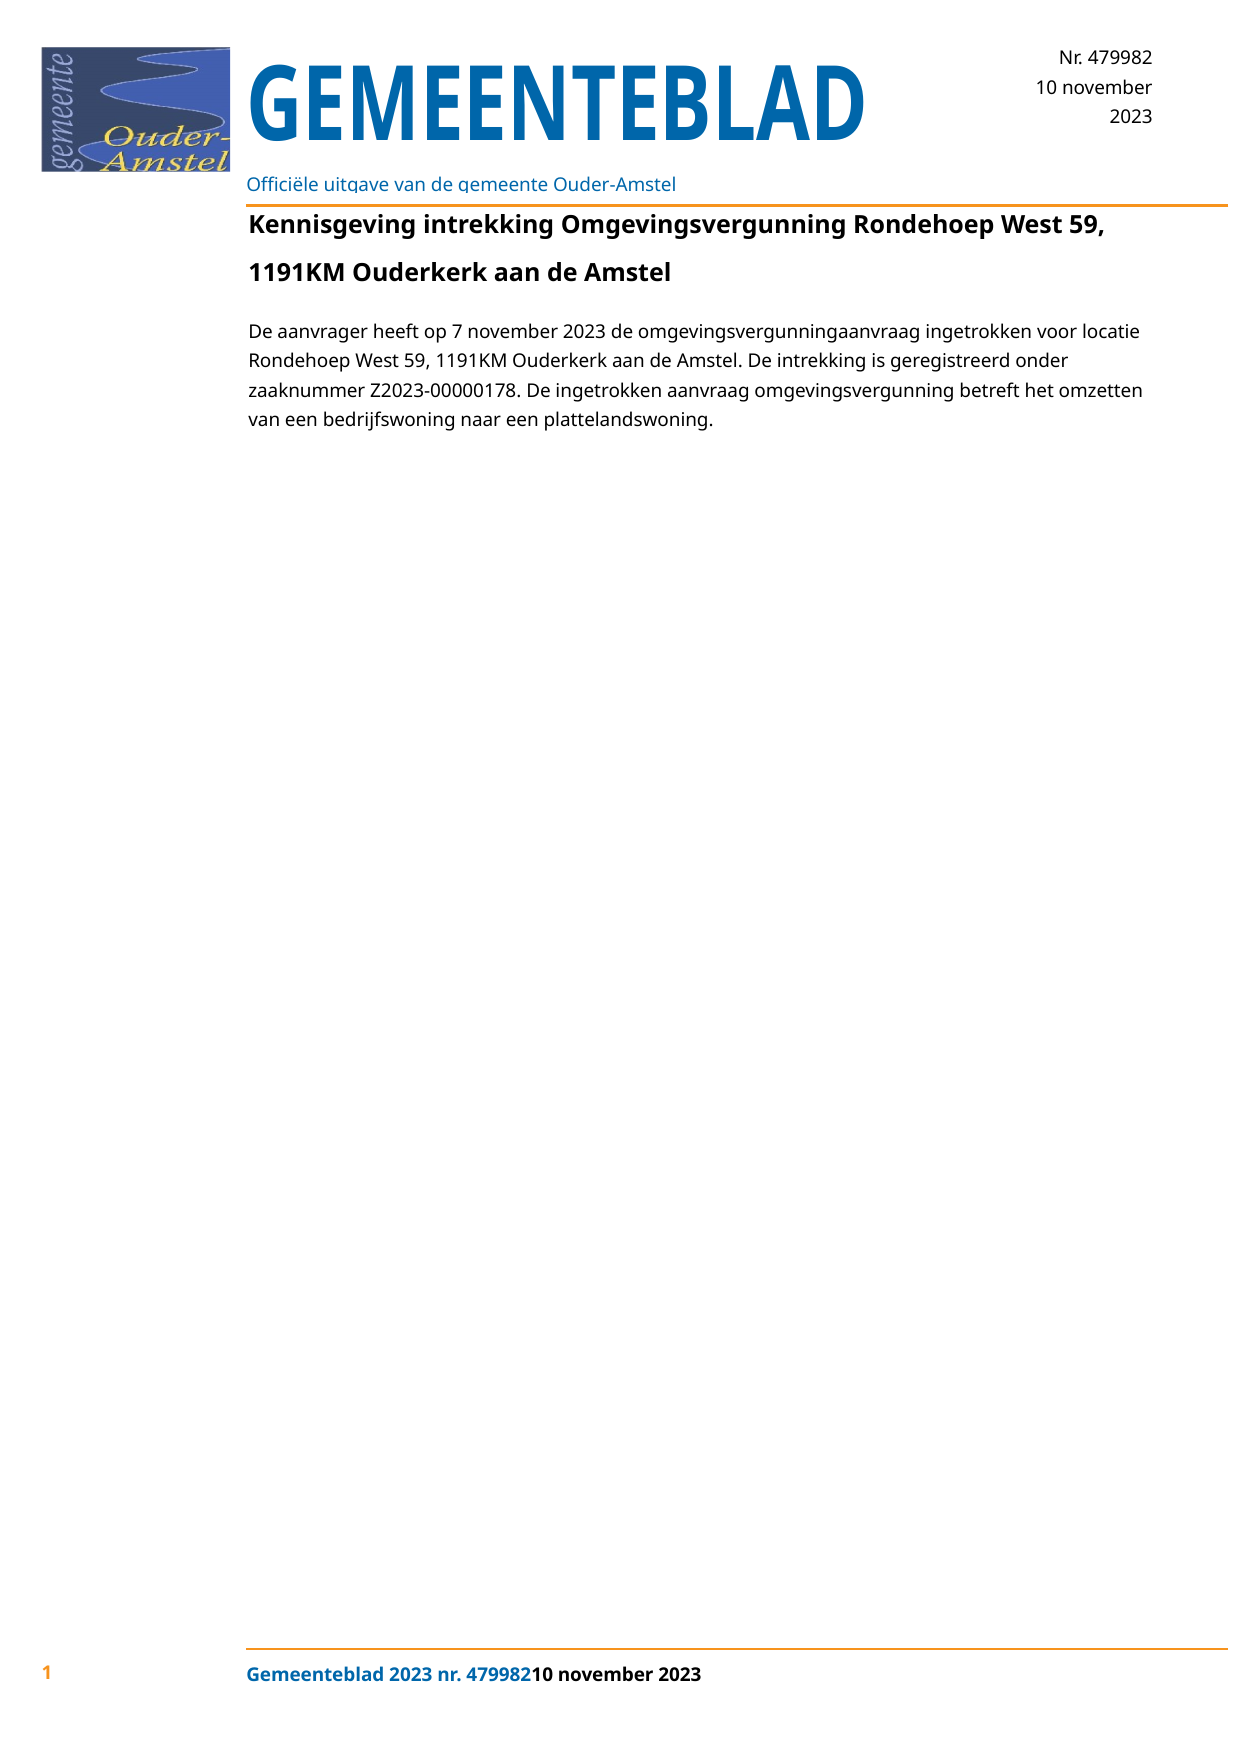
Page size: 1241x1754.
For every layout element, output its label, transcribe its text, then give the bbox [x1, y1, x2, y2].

text Kennisgeving intrekking Omgevingsvergunning Rondehoep West 59, 1191KM Ouderkerk aan de Amstel [248, 207, 1152, 288]
picture [41, 47, 231, 172]
text De aanvrager heeft op 7 november 2023 de omgevingsvergunningaanvraag ingetrokken voor locatie Rondehoep West 59, 1191KM Ouderkerk aan de Amstel. De intrekking is geregistreerd onder zaaknummer Z2023-00000178. De ingetrokken aanvraag omgevingsvergunning betreft het omzetten van een bedrijfswoning naar een plattelandswoning. [248, 318, 1152, 432]
